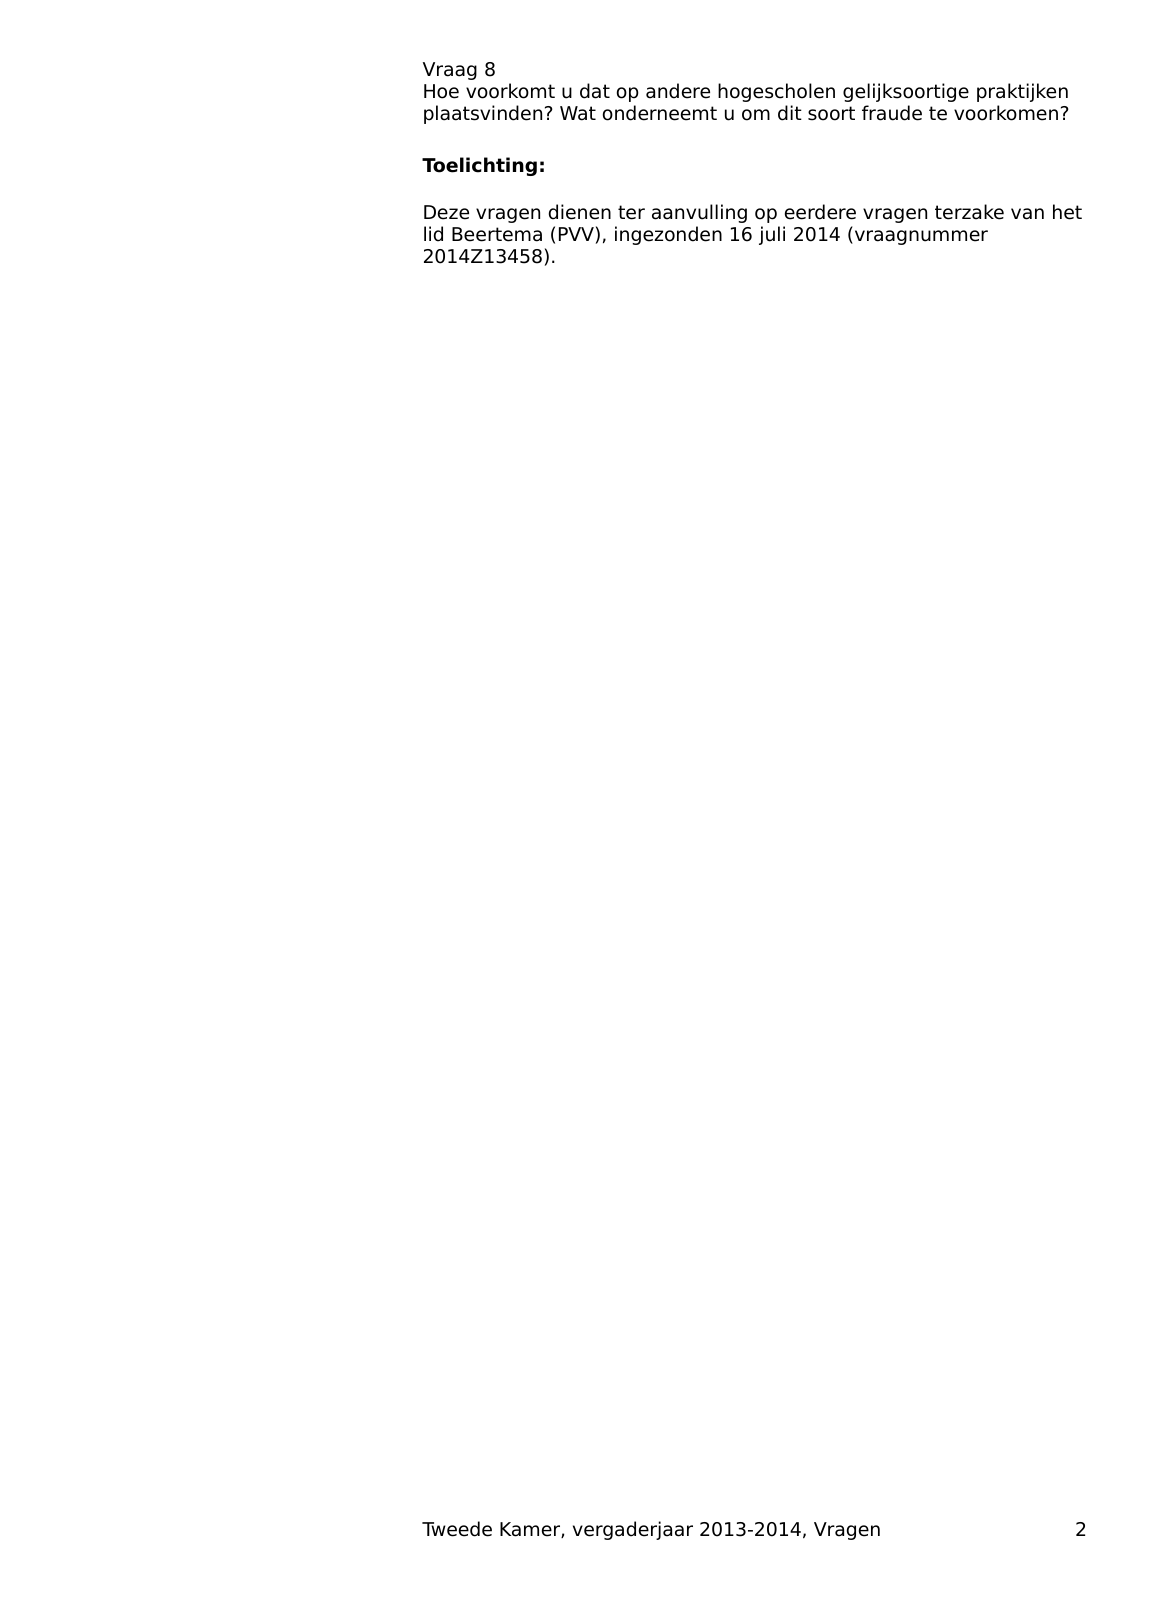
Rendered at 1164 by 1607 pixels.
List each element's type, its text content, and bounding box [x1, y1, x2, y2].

subtitle Toelichting: [422, 155, 1087, 177]
text Vraag 8 [422, 59, 1087, 81]
text Hoe voorkomt u dat op andere hogescholen gelijksoortige praktijken plaatsvinden? Wat onderneemt u om dit soort fraude te voorkomen? [422, 81, 1087, 125]
text Deze vragen dienen ter aanvulling op eerdere vragen terzake van het lid Beertema (PVV), ingezonden 16 juli 2014 (vraagnummer 2014Z13458). [422, 202, 1087, 268]
